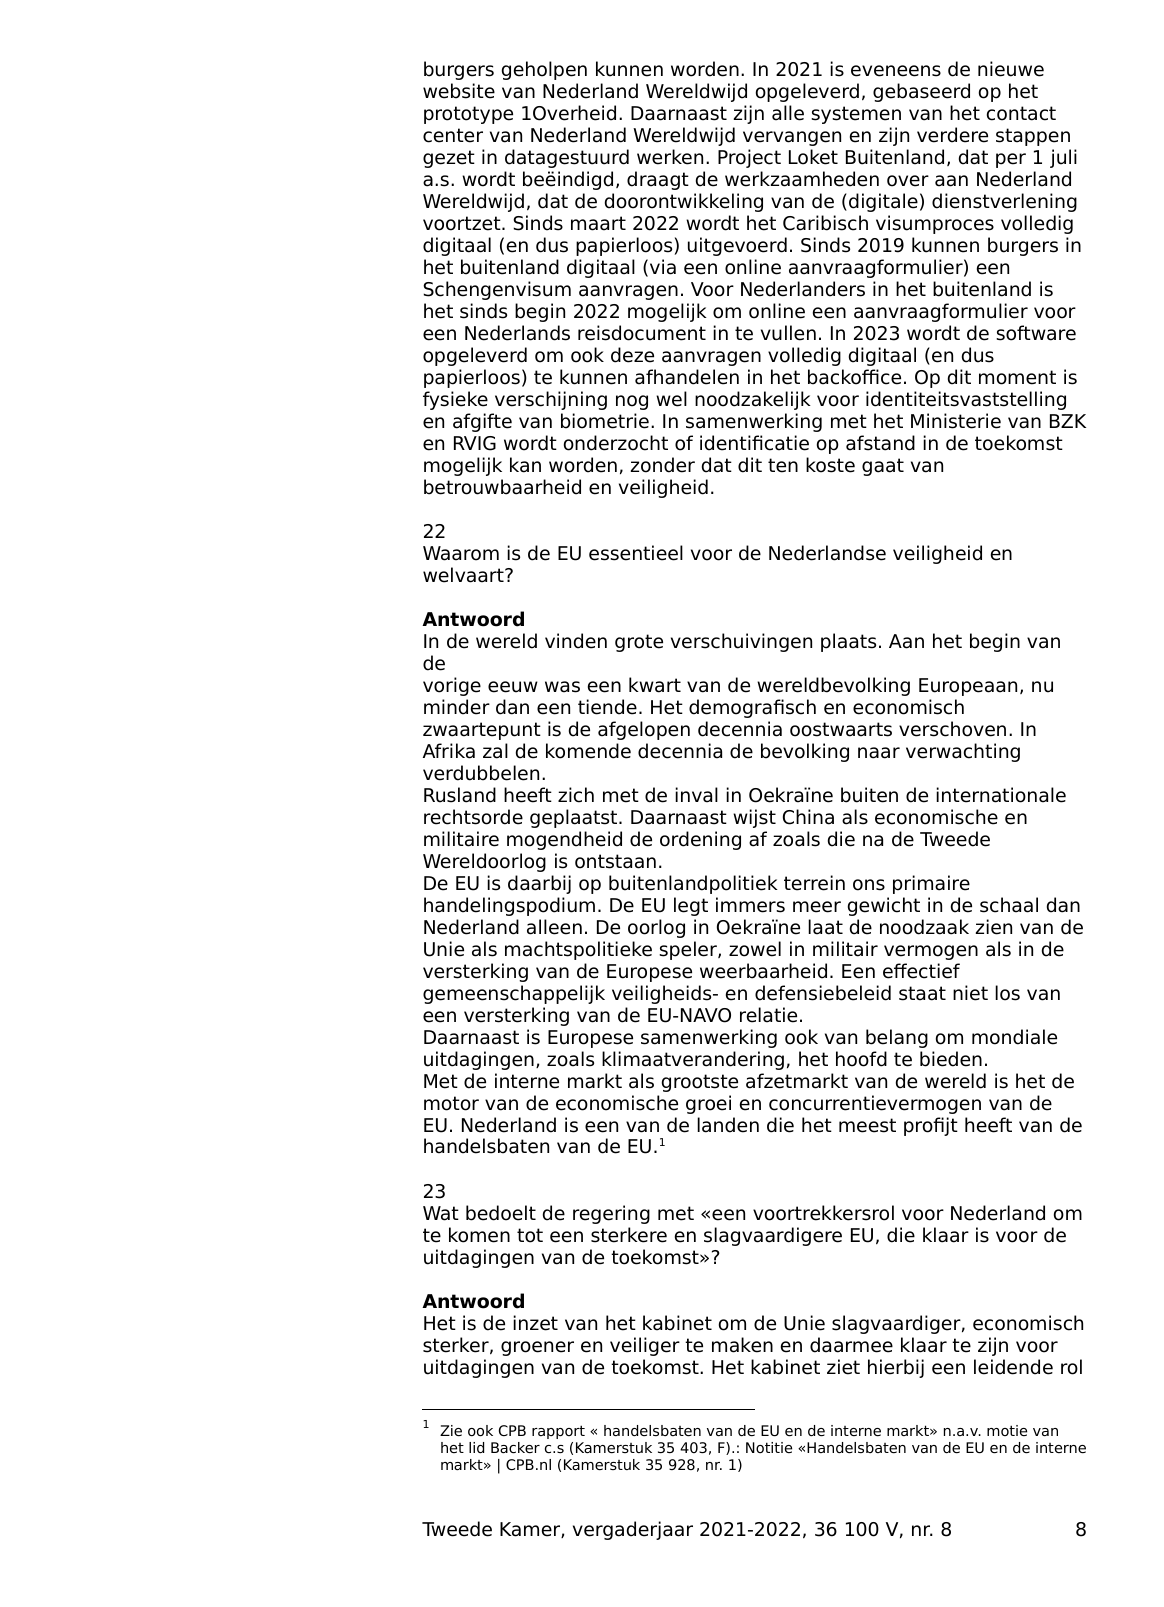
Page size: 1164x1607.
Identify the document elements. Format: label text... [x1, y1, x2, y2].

text Zie ook CPB rapport « handelsbaten van de EU en de interne markt» n.a.v. motie van het lid Backer c.s (Kamerstuk 35 403, F).: Notitie «Handelsbaten van de EU en de interne markt» | CPB.nl (Kamerstuk 35 928, nr. 1) [422, 1418, 1087, 1474]
text Antwoord [422, 609, 1087, 631]
text Daarnaast is Europese samenwerking ook van belang om mondiale uitdagingen, zoals klimaatverandering, het hoofd te bieden. [422, 1027, 1087, 1071]
text Rusland heeft zich met de inval in Oekraïne buiten de internationale rechtsorde geplaatst. Daarnaast wijst China als economische en militaire mogendheid de ordening af zoals die na de Tweede Wereldoorlog is ontstaan. [422, 785, 1087, 873]
text In de wereld vinden grote verschuivingen plaats. Aan het begin van de [422, 631, 1087, 675]
text 23 [422, 1181, 1087, 1203]
text Antwoord [422, 1291, 1087, 1313]
text 22 [422, 521, 1087, 543]
text Wat bedoelt de regering met «een voortrekkersrol voor Nederland om te komen tot een sterkere en slagvaardigere EU, die klaar is voor de uitdagingen van de toekomst»? [422, 1203, 1087, 1268]
text burgers geholpen kunnen worden. In 2021 is eveneens de nieuwe website van Nederland Wereldwijd opgeleverd, gebaseerd op het prototype 1Overheid. Daarnaast zijn alle systemen van het contact center van Nederland Wereldwijd vervangen en zijn verdere stappen gezet in datagestuurd werken. Project Loket Buitenland, dat per 1 juli a.s. wordt beëindigd, draagt de werkzaamheden over aan Nederland Wereldwijd, dat de doorontwikkeling van de (digitale) dienstverlening voortzet. Sinds maart 2022 wordt het Caribisch visumproces volledig digitaal (en dus papierloos) uitgevoerd. Sinds 2019 kunnen burgers in het buitenland digitaal (via een online aanvraagformulier) een Schengenvisum aanvragen. Voor Nederlanders in het buitenland is het sinds begin 2022 mogelijk om online een aanvraagformulier voor een Nederlands reisdocument in te vullen. In 2023 wordt de software opgeleverd om ook deze aanvragen volledig digitaal (en dus papierloos) te kunnen afhandelen in het backoffice. Op dit moment is fysieke verschijning nog wel noodzakelijk voor identiteitsvaststelling en afgifte van biometrie. In samenwerking met het Ministerie van BZK en RVIG wordt onderzocht of identificatie op afstand in de toekomst mogelijk kan worden, zonder dat dit ten koste gaat van betrouwbaarheid en veiligheid. [422, 59, 1087, 499]
text Met de interne markt als grootste afzetmarkt van de wereld is het de motor van de economische groei en concurrentievermogen van de EU. Nederland is een van de landen die het meest profijt heeft van de handelsbaten van de EU. [422, 1071, 1087, 1158]
text Waarom is de EU essentieel voor de Nederlandse veiligheid en welvaart? [422, 543, 1087, 587]
text De EU is daarbij op buitenlandpolitiek terrein ons primaire handelingspodium. De EU legt immers meer gewicht in de schaal dan Nederland alleen. De oorlog in Oekraïne laat de noodzaak zien van de Unie als machtspolitieke speler, zowel in militair vermogen als in de versterking van de Europese weerbaarheid. Een effectief gemeenschappelijk veiligheids- en defensiebeleid staat niet los van een versterking van de EU-NAVO relatie. [422, 873, 1087, 1027]
text Het is de inzet van het kabinet om de Unie slagvaardiger, economisch sterker, groener en veiliger te maken en daarmee klaar te zijn voor uitdagingen van de toekomst. Het kabinet ziet hierbij een leidende rol [422, 1313, 1087, 1379]
text vorige eeuw was een kwart van de wereldbevolking Europeaan, nu minder dan een tiende. Het demografisch en economisch zwaartepunt is de afgelopen decennia oostwaarts verschoven. In Afrika zal de komende decennia de bevolking naar verwachting verdubbelen. [422, 675, 1087, 785]
